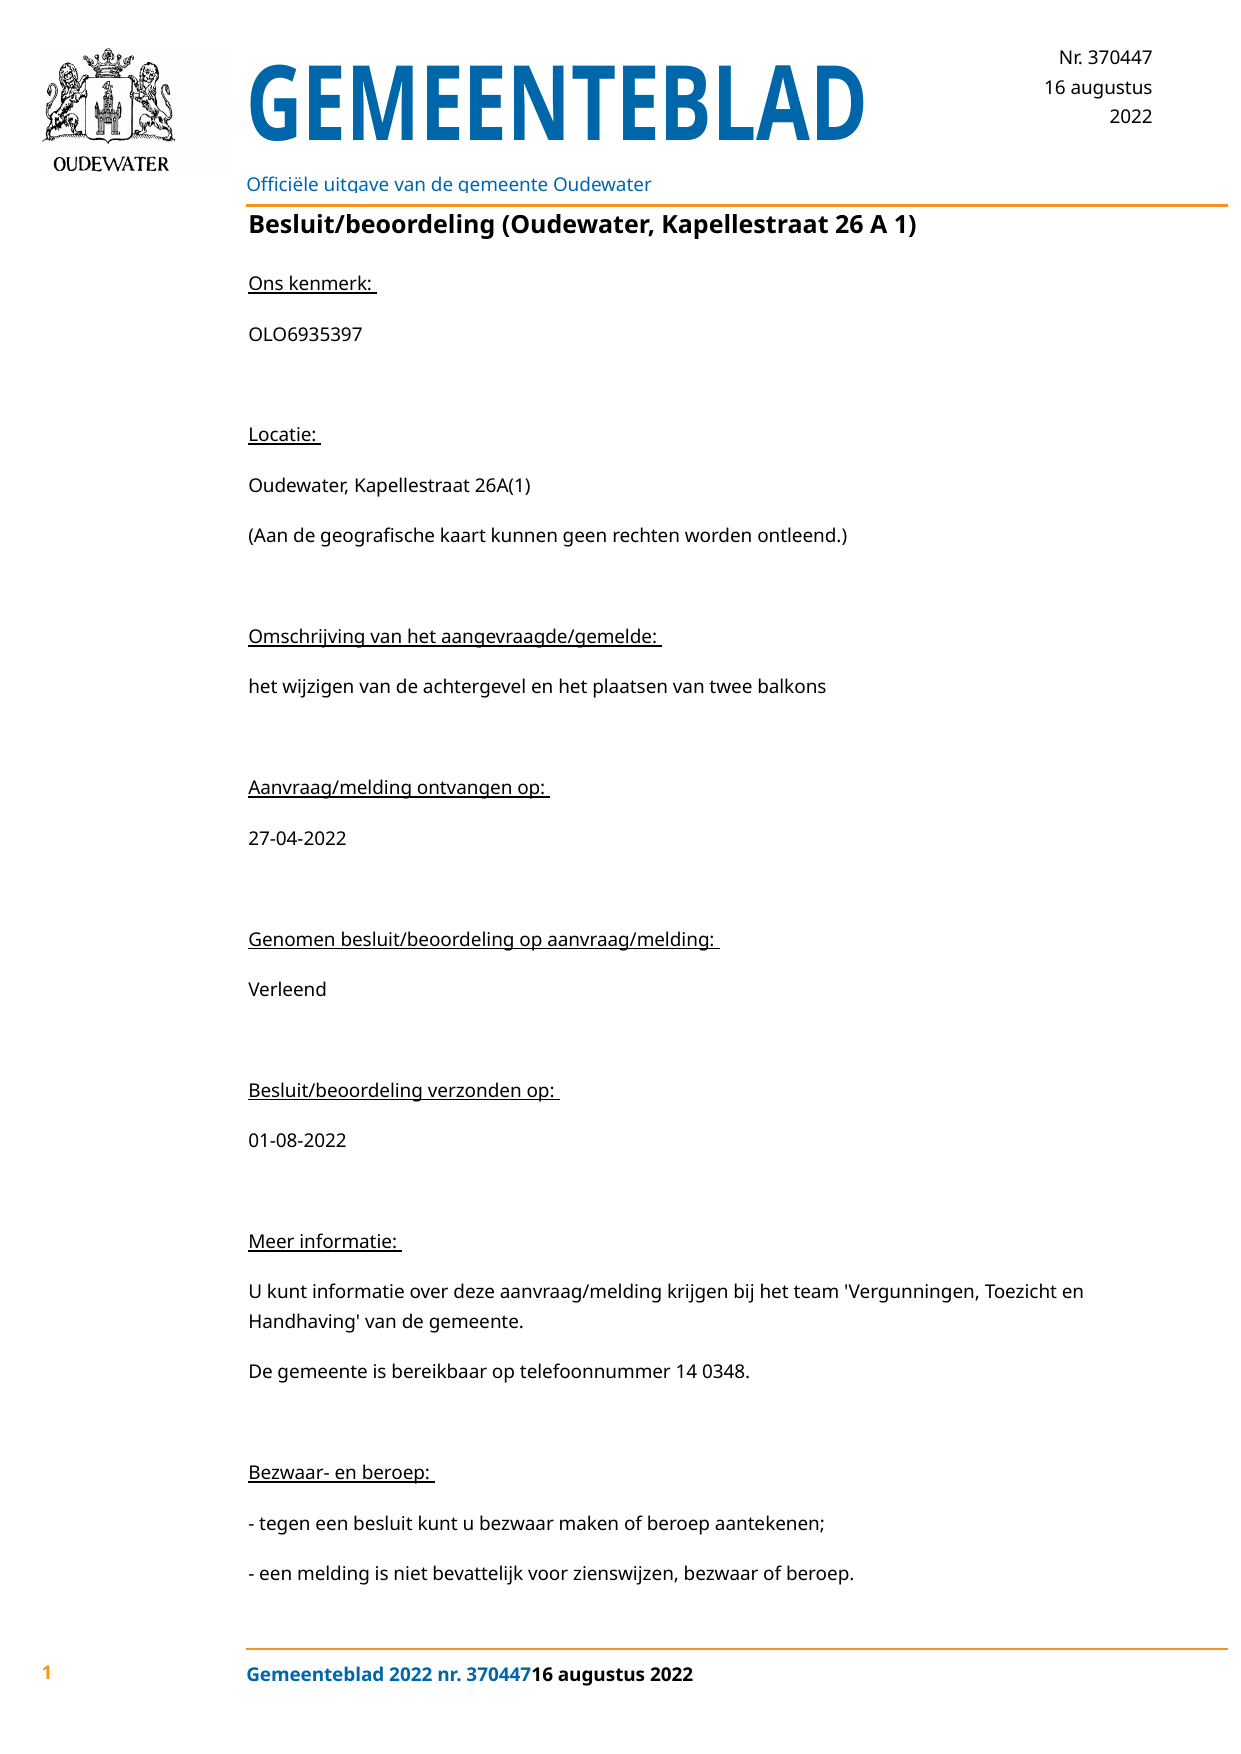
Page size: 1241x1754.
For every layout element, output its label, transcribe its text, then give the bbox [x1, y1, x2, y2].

text (Aan de geografische kaart kunnen geen rechten worden ontleend.) [248, 522, 1152, 548]
text Verleend [248, 976, 1152, 1002]
text Genomen besluit/beoordeling op aanvraag/melding: [248, 926, 1152, 951]
text Besluit/beoordeling verzonden op: [248, 1077, 1152, 1103]
text Besluit/beoordeling (Oudewater, Kapellestraat 26 A 1) [248, 207, 1152, 241]
text Aanvraag/melding ontvangen op: [248, 774, 1152, 800]
text OLO6935397 [248, 321, 1152, 346]
text Oudewater, Kapellestraat 26A(1) [248, 472, 1152, 498]
text Bezwaar- en beroep: [248, 1459, 1152, 1485]
text Omschrijving van het aangevraagde/gemelde: [248, 623, 1152, 649]
text Locatie: [248, 422, 1152, 447]
text 01-08-2022 [248, 1127, 1152, 1153]
text Meer informatie: [248, 1228, 1152, 1254]
text 27-04-2022 [248, 825, 1152, 851]
text Ons kenmerk: [248, 270, 1152, 296]
text - tegen een besluit kunt u bezwaar maken of beroep aantekenen; [248, 1510, 1152, 1536]
text - een melding is niet bevattelijk voor zienswijzen, bezwaar of beroep. [248, 1560, 1152, 1586]
text het wijzigen van de achtergevel en het plaatsen van twee balkons [248, 674, 1152, 699]
text U kunt informatie over deze aanvraag/melding krijgen bij het team 'Vergunningen, Toezicht en Handhaving' van de gemeente. [248, 1279, 1152, 1334]
text De gemeente is bereikbaar op telefoonnummer 14 0348. [248, 1359, 1152, 1384]
picture [41, 47, 231, 172]
